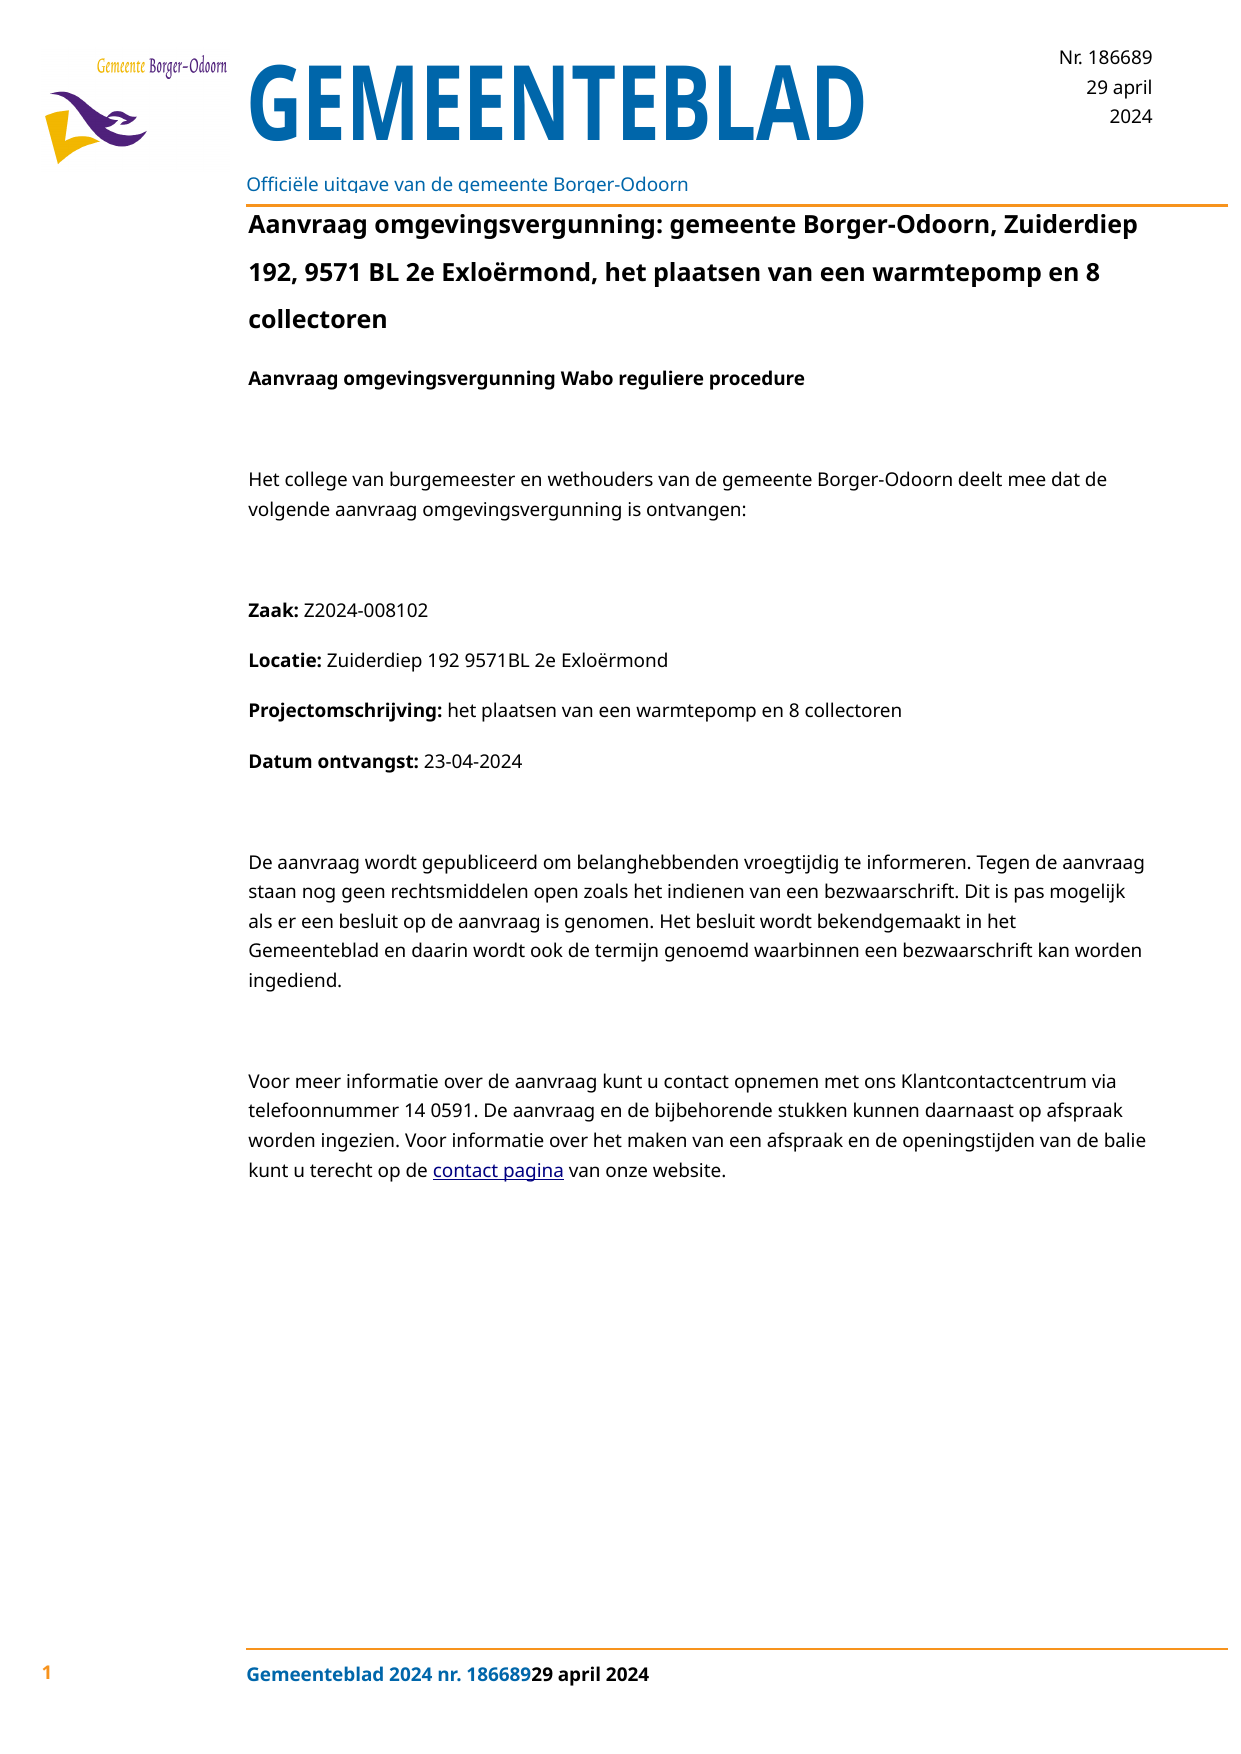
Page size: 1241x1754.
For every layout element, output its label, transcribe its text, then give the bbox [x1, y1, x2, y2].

text Aanvraag omgevingsvergunning: gemeente Borger-Odoorn, Zuiderdiep 192, 9571 BL 2e Exloërmond, het plaatsen van een warmtepomp en 8 collectoren [248, 207, 1152, 336]
text Locatie: Zuiderdiep 192 9571BL 2e Exloërmond [248, 647, 1152, 673]
text Projectomschrijving: het plaatsen van een warmtepomp en 8 collectoren [248, 698, 1152, 723]
text Zaak: Z2024-008102 [248, 597, 1152, 622]
text Het college van burgemeester en wethouders van de gemeente Borger-Odoorn deelt mee dat de volgende aanvraag omgevingsvergunning is ontvangen: [248, 466, 1152, 522]
picture [41, 47, 231, 172]
text Aanvraag omgevingsvergunning Wabo reguliere procedure [248, 366, 1152, 391]
text De aanvraag wordt gepubliceerd om belanghebbenden vroegtijdig te informeren. Tegen de aanvraag staan nog geen rechtsmiddelen open zoals het indienen van een bezwaarschrift. Dit is pas mogelijk als er een besluit op de aanvraag is genomen. Het besluit wordt bekendgemaakt in het Gemeenteblad en daarin wordt ook de termijn genoemd waarbinnen een bezwaarschrift kan worden ingediend. [248, 849, 1152, 993]
text Voor meer informatie over de aanvraag kunt u contact opnemen met ons Klantcontactcentrum via telefoonnummer 14 0591. De aanvraag en de bijbehorende stukken kunnen daarnaast op afspraak worden ingezien. Voor informatie over het maken van een afspraak en de openingstijden van de balie kunt u terecht op de contact pagina van onze website. [248, 1068, 1152, 1182]
text Datum ontvangst: 23-04-2024 [248, 748, 1152, 774]
